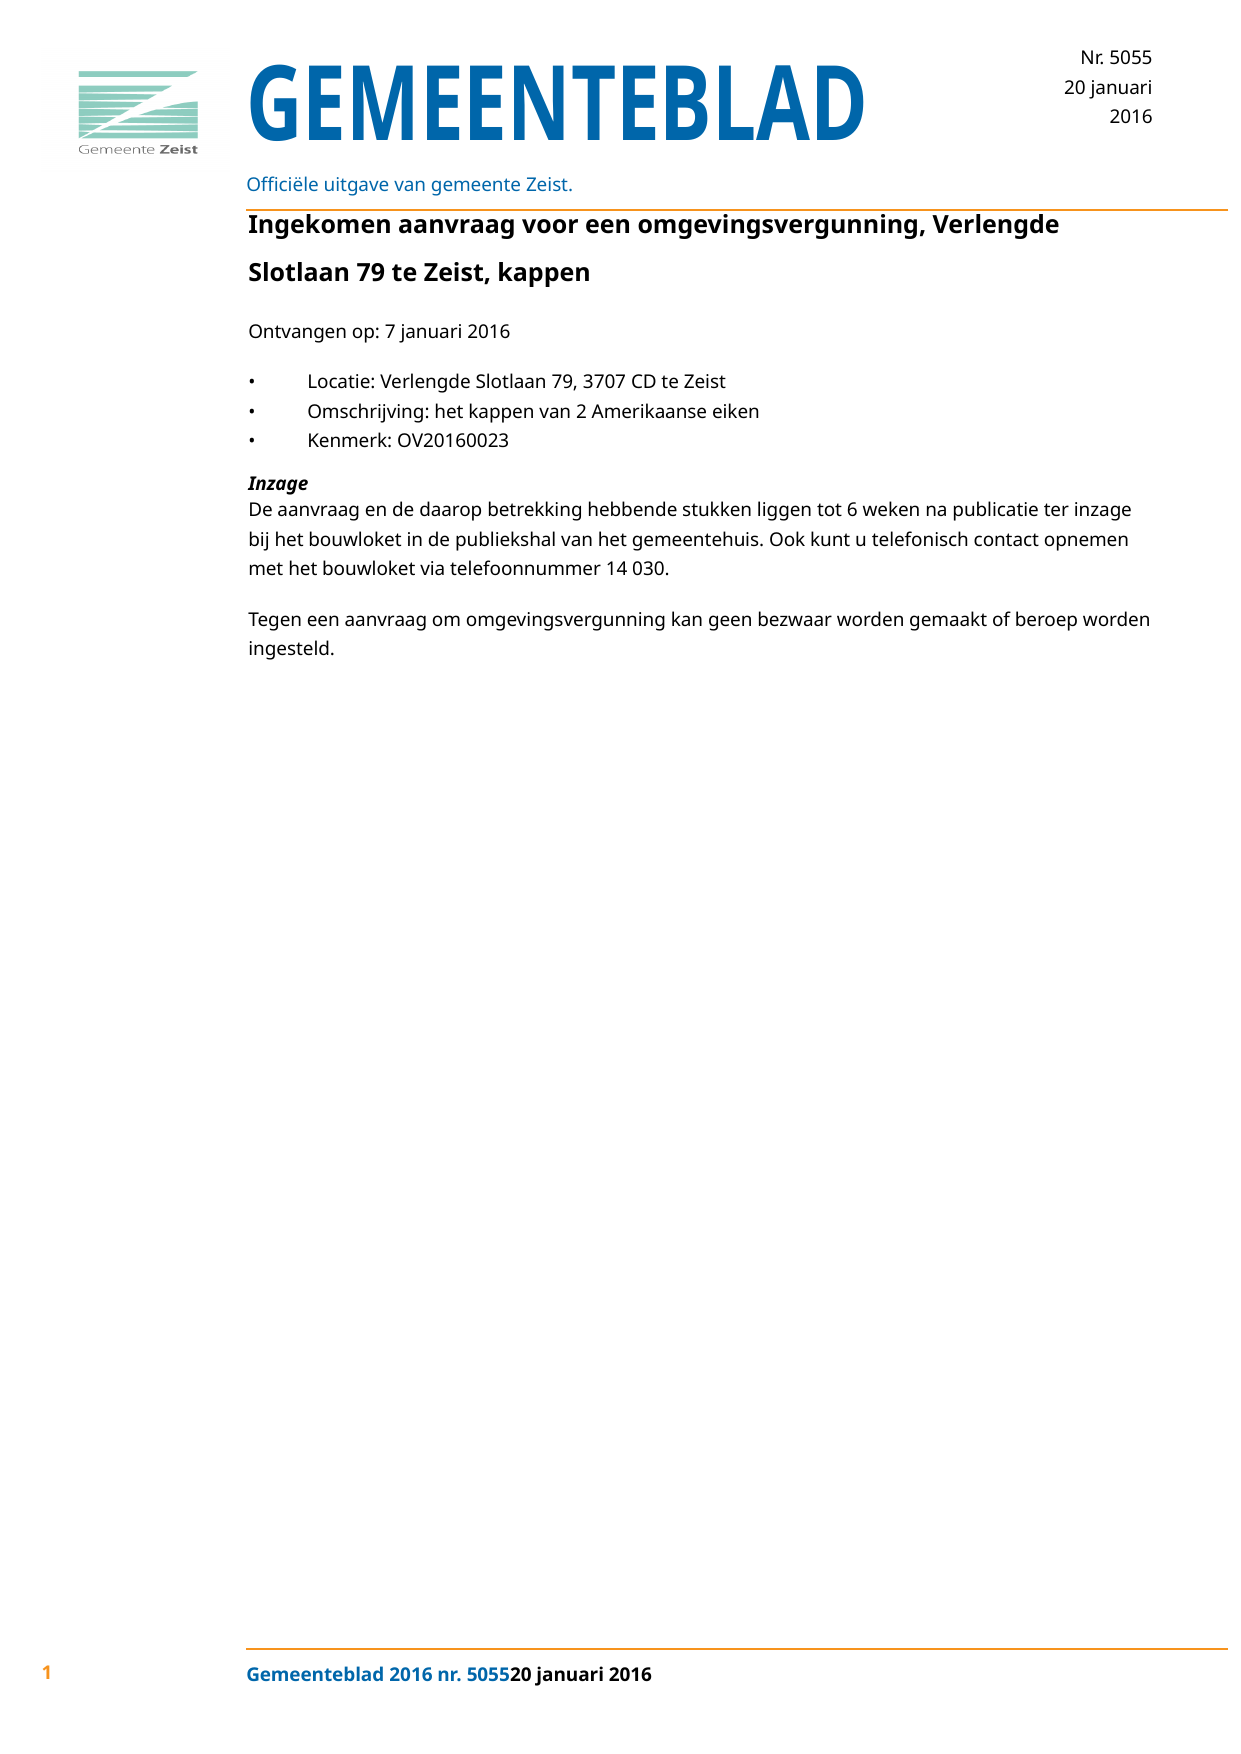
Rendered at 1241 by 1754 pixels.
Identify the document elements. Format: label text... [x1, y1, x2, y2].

list Omschrijving: het kappen van 2 Amerikaanse eiken [248, 398, 1152, 424]
text De aanvraag en de daarop betrekking hebbende stukken liggen tot 6 weken na publicatie ter inzage bij het bouwloket in de publiekshal van het gemeentehuis. Ook kunt u telefonisch contact opnemen met het bouwloket via telefoonnummer 14 030. [248, 496, 1152, 581]
list Locatie: Verlengde Slotlaan 79, 3707 CD te Zeist [248, 368, 1152, 394]
text Ontvangen op: 7 januari 2016 [248, 318, 1152, 344]
text Inzage [248, 471, 1152, 496]
picture [41, 47, 231, 172]
list Kenmerk: OV20160023 [248, 427, 1152, 453]
text Ingekomen aanvraag voor een omgevingsvergunning, Verlengde Slotlaan 79 te Zeist, kappen [248, 211, 1152, 288]
text Tegen een aanvraag om omgevingsvergunning kan geen bezwaar worden gemaakt of beroep worden ingesteld. [248, 606, 1152, 661]
